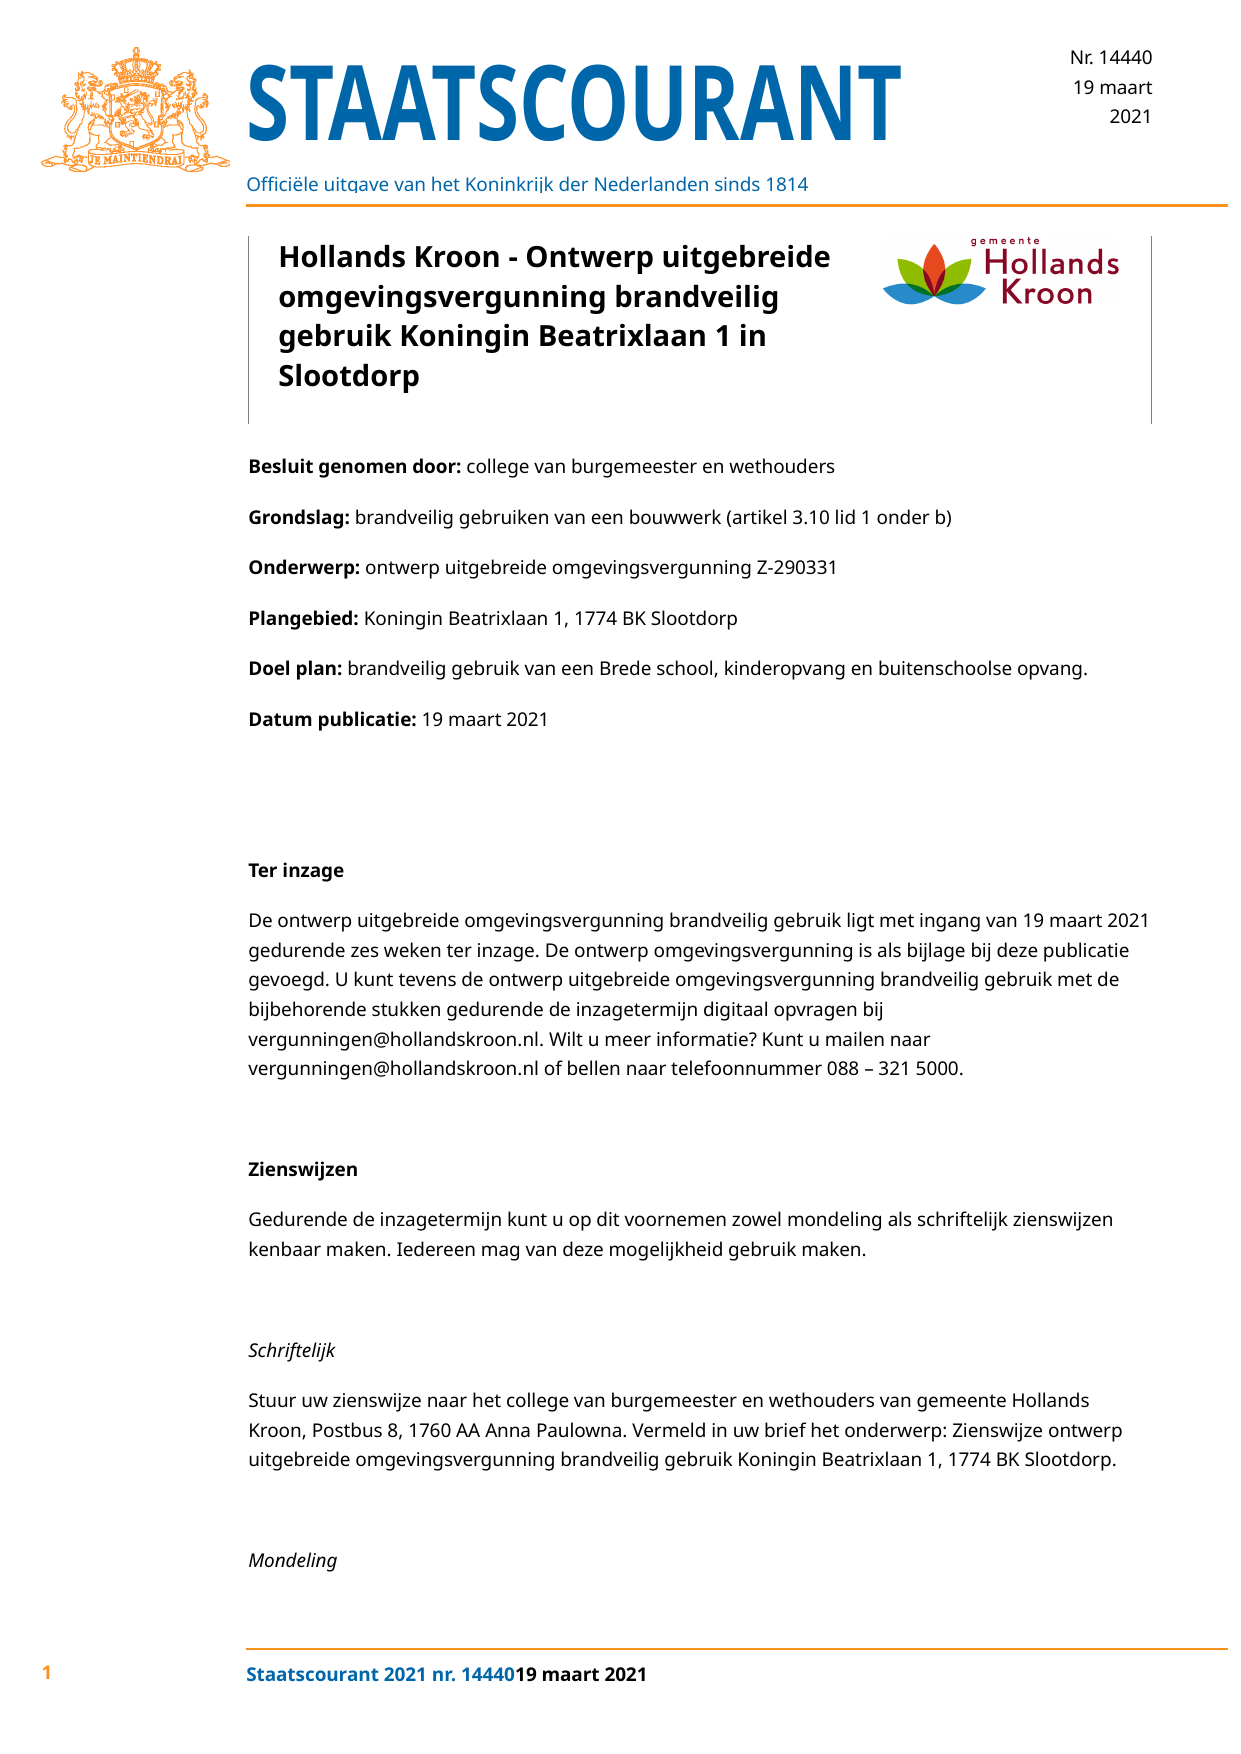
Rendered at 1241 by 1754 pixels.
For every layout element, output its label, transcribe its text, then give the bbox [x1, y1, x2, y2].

table_header Hollands Kroon - Ontwerp uitgebreide omgevingsvergunning brandveilig gebruik Koningin Beatrixlaan 1 in Slootdorp [249, 236, 850, 424]
text De ontwerp uitgebreide omgevingsvergunning brandveilig gebruik ligt met ingang van 19 maart 2021 gedurende zes weken ter inzage. De ontwerp omgevingsvergunning is als bijlage bij deze publicatie gevoegd. U kunt tevens de ontwerp uitgebreide omgevingsvergunning brandveilig gebruik met de bijbehorende stukken gedurende de inzagetermijn digitaal opvragen bij vergunningen@hollandskroon.nl. Wilt u meer informatie? Kunt u mailen naar vergunningen@hollandskroon.nl of bellen naar telefoonnummer 088 – 321 5000. [248, 907, 1152, 1081]
picture [41, 47, 231, 172]
text Plangebied: Koningin Beatrixlaan 1, 1774 BK Slootdorp [248, 605, 1152, 631]
text Gedurende de inzagetermijn kunt u op dit voornemen zowel mondeling als schriftelijk zienswijzen kenbaar maken. Iedereen mag van deze mogelijkheid gebruik maken. [248, 1207, 1152, 1262]
text Besluit genomen door: college van burgemeester en wethouders [248, 454, 1152, 479]
text Ter inzage [248, 857, 1152, 883]
text Grondslag: brandveilig gebruiken van een bouwwerk (artikel 3.10 lid 1 onder b) [248, 504, 1152, 530]
text Datum publicatie: 19 maart 2021 [248, 706, 1152, 731]
text Schriftelijk [248, 1337, 1152, 1363]
text Stuur uw zienswijze naar het college van burgemeester en wethouders van gemeente Hollands Kroon, Postbus 8, 1760 AA Anna Paulowna. Vermeld in uw brief het onderwerp: Zienswijze ontwerp uitgebreide omgevingsvergunning brandveilig gebruik Koningin Beatrixlaan 1, 1774 BK Slootdorp. [248, 1387, 1152, 1472]
picture [882, 236, 1119, 305]
table_header [850, 236, 1151, 424]
text Zienswijzen [248, 1156, 1152, 1182]
text Mondeling [248, 1547, 1152, 1573]
text Doel plan: brandveilig gebruik van een Brede school, kinderopvang en buitenschoolse opvang. [248, 655, 1152, 681]
text Onderwerp: ontwerp uitgebreide omgevingsvergunning Z-290331 [248, 554, 1152, 580]
